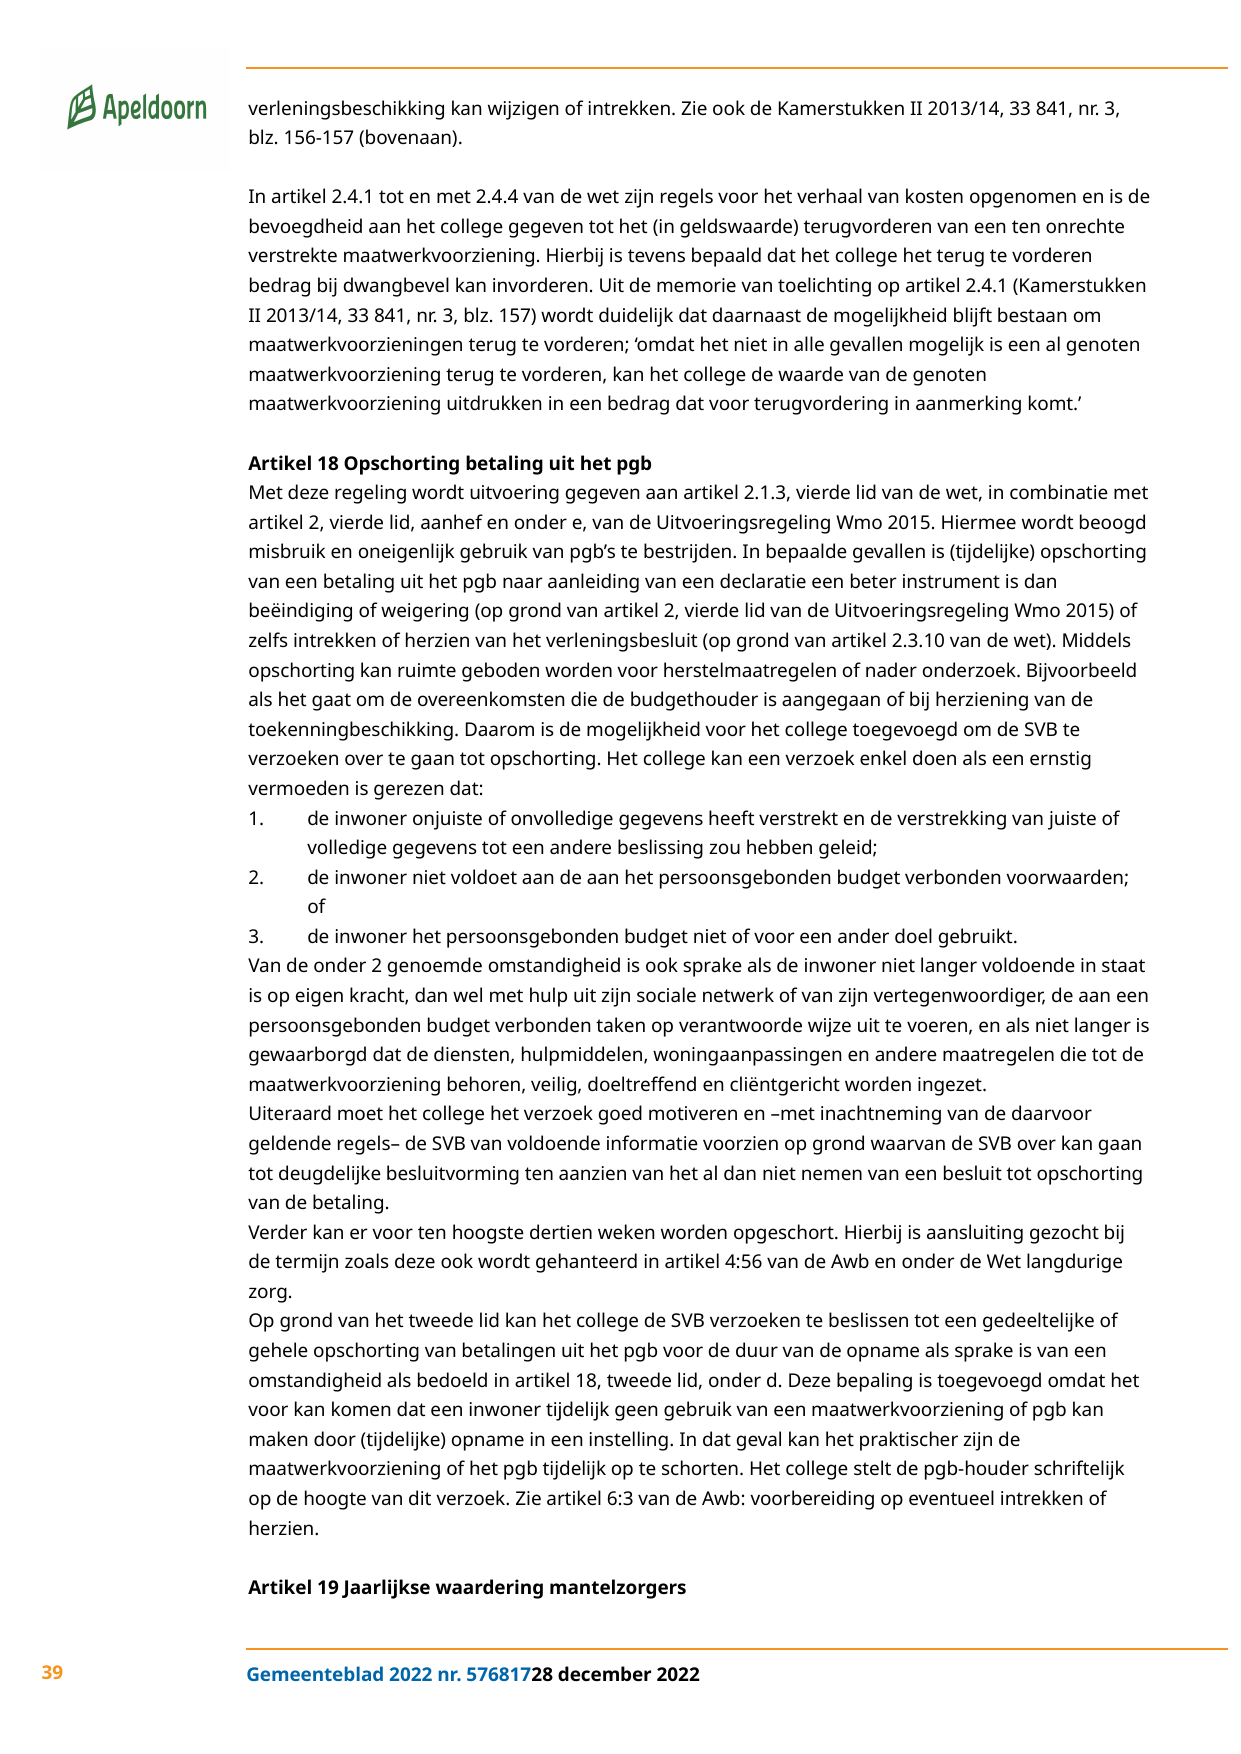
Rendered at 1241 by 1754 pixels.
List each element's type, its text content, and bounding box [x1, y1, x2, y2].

list de inwoner het persoonsgebonden budget niet of voor een ander doel gebruikt. [248, 923, 1152, 949]
text Verder kan er voor ten hoogste dertien weken worden opgeschort. Hierbij is aansluiting gezocht bij de termijn zoals deze ook wordt gehanteerd in artikel 4:56 van de Awb en onder de Wet langdurige zorg. [248, 1219, 1152, 1304]
text verleningsbeschikking kan wijzigen of intrekken. Zie ook de Kamerstukken II 2013/14, 33 841, nr. 3, blz. 156-157 (bovenaan). [248, 95, 1152, 150]
text Van de onder 2 genoemde omstandigheid is ook sprake als de inwoner niet langer voldoende in staat is op eigen kracht, dan wel met hulp uit zijn sociale netwerk of van zijn vertegenwoordiger, de aan een persoonsgebonden budget verbonden taken op verantwoorde wijze uit te voeren, en als niet langer is gewaarborgd dat de diensten, hulpmiddelen, woningaanpassingen en andere maatregelen die tot de maatwerkvoorziening behoren, veilig, doeltreffend en cliëntgericht worden ingezet. [248, 953, 1152, 1097]
list de inwoner onjuiste of onvolledige gegevens heeft verstrekt en de verstrekking van juiste of volledige gegevens tot een andere beslissing zou hebben geleid; [248, 805, 1152, 860]
picture [41, 47, 231, 172]
list de inwoner niet voldoet aan de aan het persoonsgebonden budget verbonden voorwaarden; of [248, 864, 1152, 919]
text Uiteraard moet het college het verzoek goed motiveren en –met inachtneming van de daarvoor geldende regels– de SVB van voldoende informatie voorzien op grond waarvan de SVB over kan gaan tot deugdelijke besluitvorming ten aanzien van het al dan niet nemen van een besluit tot opschorting van de betaling. [248, 1101, 1152, 1215]
text Artikel 18 Opschorting betaling uit het pgb [248, 450, 1152, 476]
text In artikel 2.4.1 tot en met 2.4.4 van de wet zijn regels voor het verhaal van kosten opgenomen en is de bevoegdheid aan het college gegeven tot het (in geldswaarde) terugvorderen van een ten onrechte verstrekte maatwerkvoorziening. Hierbij is tevens bepaald dat het college het terug te vorderen bedrag bij dwangbevel kan invorderen. Uit de memorie van toelichting op artikel 2.4.1 (Kamerstukken II 2013/14, 33 841, nr. 3, blz. 157) wordt duidelijk dat daarnaast de mogelijkheid blijft bestaan om maatwerkvoorzieningen terug te vorderen; ‘omdat het niet in alle gevallen mogelijk is een al genoten maatwerkvoorziening terug te vorderen, kan het college de waarde van de genoten maatwerkvoorziening uitdrukken in een bedrag dat voor terugvordering in aanmerking komt.’ [248, 183, 1152, 416]
text Op grond van het tweede lid kan het college de SVB verzoeken te beslissen tot een gedeeltelijke of gehele opschorting van betalingen uit het pgb voor de duur van de opname als sprake is van een omstandigheid als bedoeld in artikel 18, tweede lid, onder d. Deze bepaling is toegevoegd omdat het voor kan komen dat een inwoner tijdelijk geen gebruik van een maatwerkvoorziening of pgb kan maken door (tijdelijke) opname in een instelling. In dat geval kan het praktischer zijn de maatwerkvoorziening of het pgb tijdelijk op te schorten. Het college stelt de pgb-houder schriftelijk op de hoogte van dit verzoek. Zie artikel 6:3 van de Awb: voorbereiding op eventueel intrekken of herzien. [248, 1308, 1152, 1541]
text Met deze regeling wordt uitvoering gegeven aan artikel 2.1.3, vierde lid van de wet, in combinatie met artikel 2, vierde lid, aanhef en onder e, van de Uitvoeringsregeling Wmo 2015. Hiermee wordt beoogd misbruik en oneigenlijk gebruik van pgb’s te bestrijden. In bepaalde gevallen is (tijdelijke) opschorting van een betaling uit het pgb naar aanleiding van een declaratie een beter instrument is dan beëindiging of weigering (op grond van artikel 2, vierde lid van de Uitvoeringsregeling Wmo 2015) of zelfs intrekken of herzien van het verleningsbesluit (op grond van artikel 2.3.10 van de wet). Middels opschorting kan ruimte geboden worden voor herstelmaatregelen of nader onderzoek. Bijvoorbeeld als het gaat om de overeenkomsten die de budgethouder is aangegaan of bij herziening van de toekenningbeschikking. Daarom is de mogelijkheid voor het college toegevoegd om de SVB te verzoeken over te gaan tot opschorting. Het college kan een verzoek enkel doen als een ernstig vermoeden is gerezen dat: [248, 479, 1152, 801]
text Artikel 19 Jaarlijkse waardering mantelzorgers [248, 1574, 1152, 1600]
